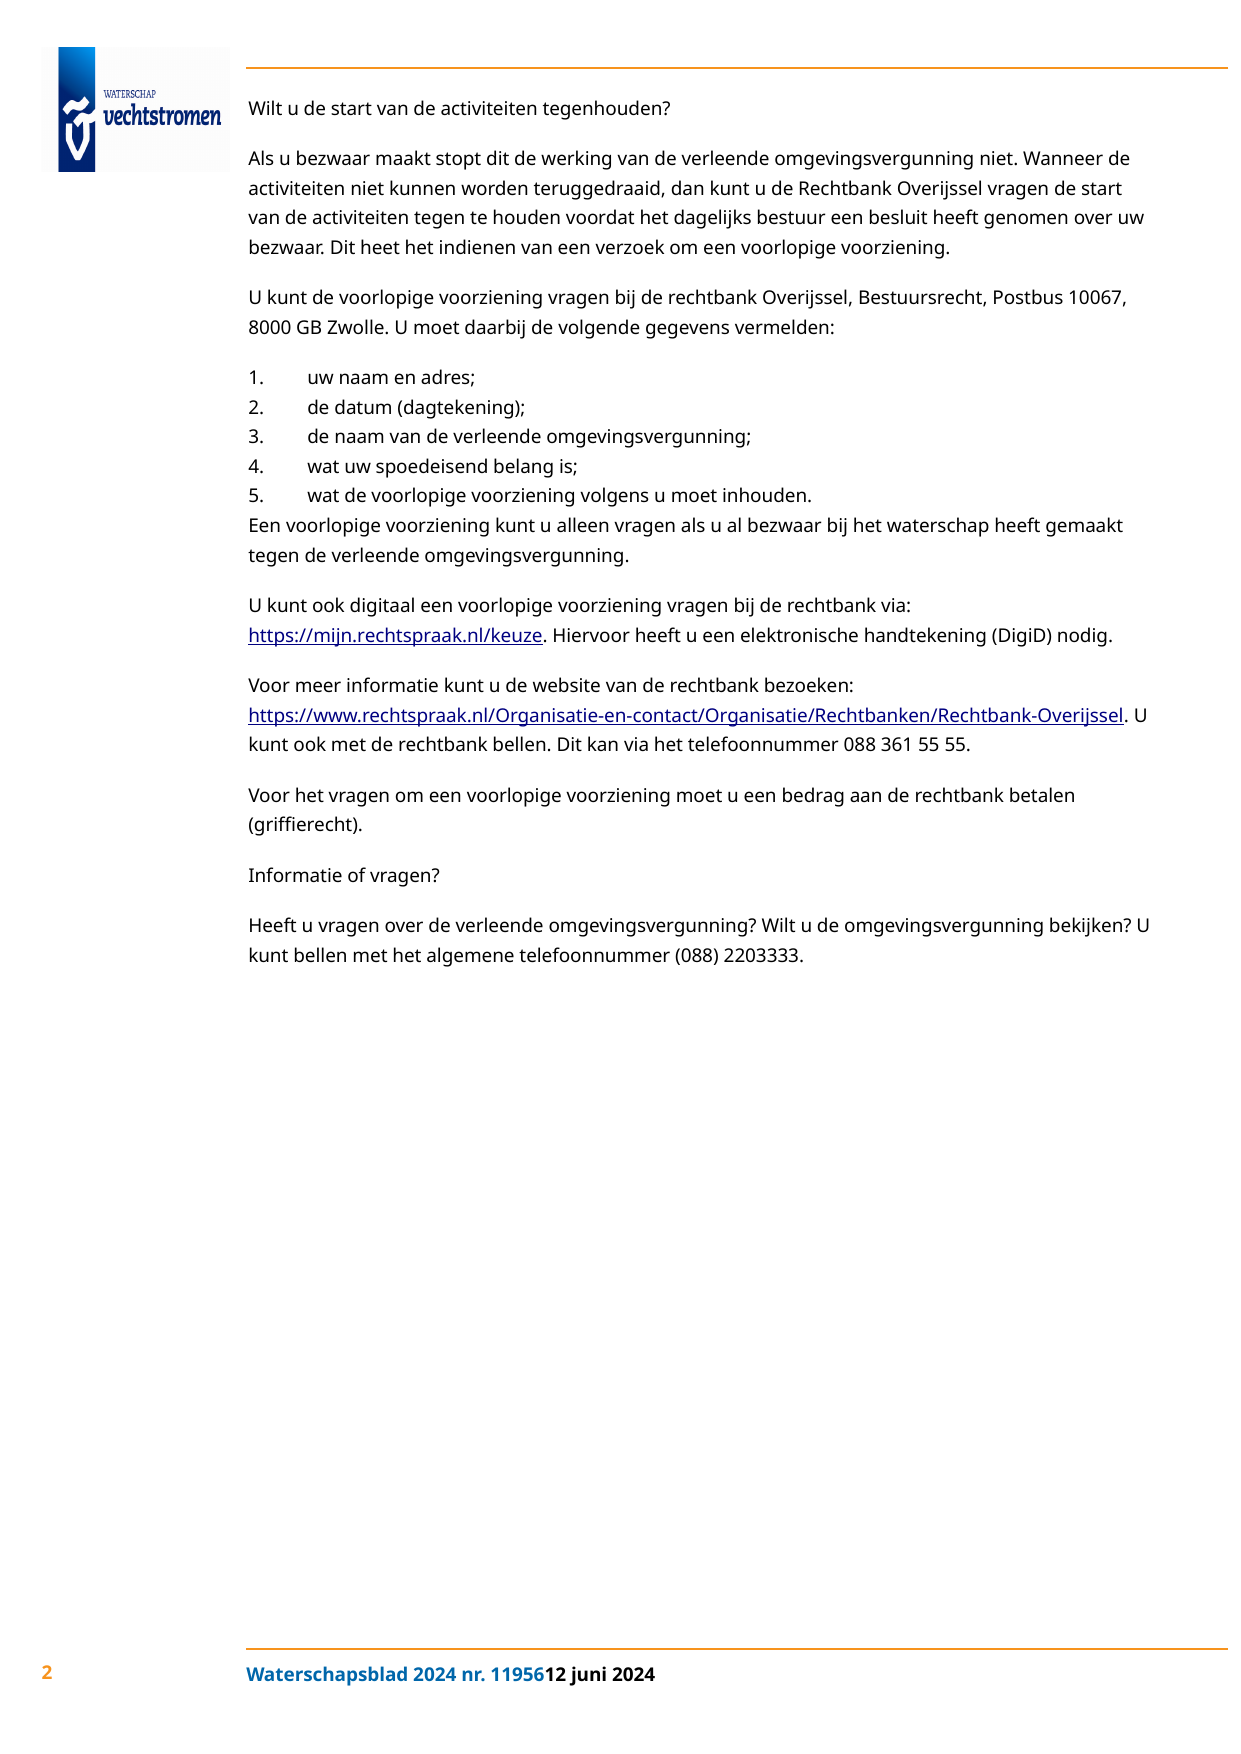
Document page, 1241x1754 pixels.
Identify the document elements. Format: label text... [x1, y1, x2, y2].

text Heeft u vragen over de verleende omgevingsvergunning? Wilt u de omgevingsvergunning bekijken? U kunt bellen met het algemene telefoonnummer (088) 2203333. [248, 912, 1152, 968]
list de naam van de verleende omgevingsvergunning; [248, 423, 1152, 449]
picture [41, 47, 231, 172]
text Voor meer informatie kunt u de website van de rechtbank bezoeken: https://www.rechtspraak.nl/Organisatie-en-contact/Organisatie/Rechtbanken/Rechtbank-Overijssel. U kunt ook met de rechtbank bellen. Dit kan via het telefoonnummer 088 361 55 55. [248, 672, 1152, 757]
text Informatie of vragen? [248, 862, 1152, 888]
list uw naam en adres; [248, 364, 1152, 390]
text Een voorlopige voorziening kunt u alleen vragen als u al bezwaar bij het waterschap heeft gemaakt tegen de verleende omgevingsvergunning. [248, 512, 1152, 568]
list wat uw spoedeisend belang is; [248, 453, 1152, 479]
list wat de voorlopige voorziening volgens u moet inhouden. [248, 483, 1152, 508]
text Als u bezwaar maakt stopt dit de werking van de verleende omgevingsvergunning niet. Wanneer de activiteiten niet kunnen worden teruggedraaid, dan kunt u de Rechtbank Overijssel vragen de start van de activiteiten tegen te houden voordat het dagelijks bestuur een besluit heeft genomen over uw bezwaar. Dit heet het indienen van een verzoek om een voorlopige voorziening. [248, 145, 1152, 260]
list de datum (dagtekening); [248, 394, 1152, 420]
text Wilt u de start van de activiteiten tegenhouden? [248, 95, 1152, 121]
text U kunt ook digitaal een voorlopige voorziening vragen bij de rechtbank via: https://mijn.rechtspraak.nl/keuze. Hiervoor heeft u een elektronische handtekening (DigiD) nodig. [248, 592, 1152, 648]
text U kunt de voorlopige voorziening vragen bij de rechtbank Overijssel, Bestuursrecht, Postbus 10067, 8000 GB Zwolle. U moet daarbij de volgende gegevens vermelden: [248, 284, 1152, 340]
text Voor het vragen om een voorlopige voorziening moet u een bedrag aan de rechtbank betalen (griffierecht). [248, 782, 1152, 837]
